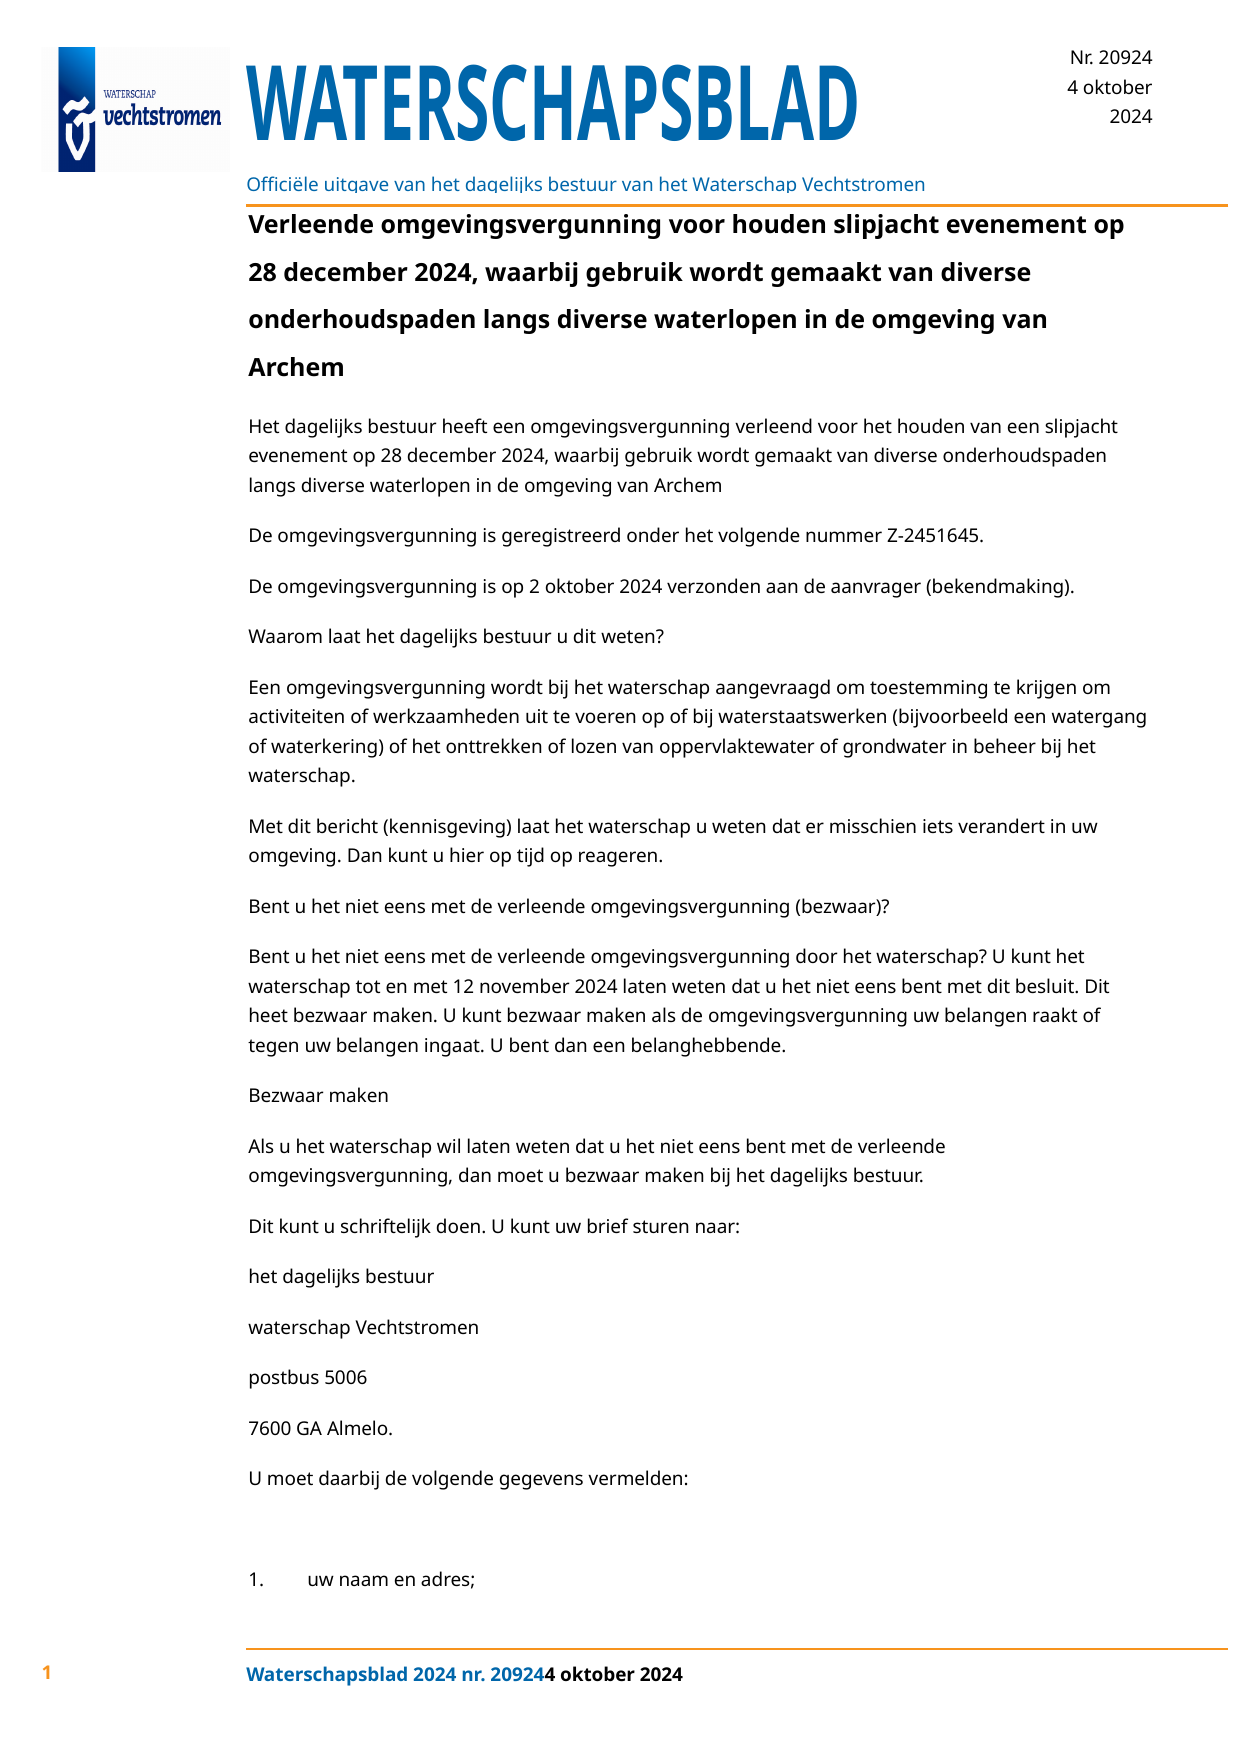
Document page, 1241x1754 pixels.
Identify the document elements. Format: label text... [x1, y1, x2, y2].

text Verleende omgevingsvergunning voor houden slipjacht evenement op 28 december 2024, waarbij gebruik wordt gemaakt van diverse onderhoudspaden langs diverse waterlopen in de omgeving van Archem [248, 207, 1152, 384]
text 7600 GA Almelo. [248, 1415, 1152, 1441]
text Bezwaar maken [248, 1083, 1152, 1108]
text Met dit bericht (kennisgeving) laat het waterschap u weten dat er misschien iets verandert in uw omgeving. Dan kunt u hier op tijd op reageren. [248, 813, 1152, 868]
text Dit kunt u schriftelijk doen. U kunt uw brief sturen naar: [248, 1213, 1152, 1239]
text postbus 5006 [248, 1364, 1152, 1390]
text het dagelijks bestuur [248, 1263, 1152, 1289]
text Het dagelijks bestuur heeft een omgevingsvergunning verleend voor het houden van een slipjacht evenement op 28 december 2024, waarbij gebruik wordt gemaakt van diverse onderhoudspaden langs diverse waterlopen in de omgeving van Archem [248, 413, 1152, 498]
text De omgevingsvergunning is geregistreerd onder het volgende nummer Z-2451645. [248, 523, 1152, 548]
text waterschap Vechtstromen [248, 1314, 1152, 1340]
text De omgevingsvergunning is op 2 oktober 2024 verzonden aan de aanvrager (bekendmaking). [248, 573, 1152, 599]
text Bent u het niet eens met de verleende omgevingsvergunning door het waterschap? U kunt het waterschap tot en met 12 november 2024 laten weten dat u het niet eens bent met dit besluit. Dit heet bezwaar maken. U kunt bezwaar maken als de omgevingsvergunning uw belangen raakt of tegen uw belangen ingaat. U bent dan een belanghebbende. [248, 943, 1152, 1058]
picture [41, 47, 231, 172]
text Waarom laat het dagelijks bestuur u dit weten? [248, 623, 1152, 649]
text Als u het waterschap wil laten weten dat u het niet eens bent met de verleende omgevingsvergunning, dan moet u bezwaar maken bij het dagelijks bestuur. [248, 1133, 1152, 1188]
text Bent u het niet eens met de verleende omgevingsvergunning (bezwaar)? [248, 893, 1152, 919]
list uw naam en adres; [248, 1566, 1152, 1592]
text Een omgevingsvergunning wordt bij het waterschap aangevraagd om toestemming te krijgen om activiteiten of werkzaamheden uit te voeren op of bij waterstaatswerken (bijvoorbeeld een watergang of waterkering) of het onttrekken of lozen van oppervlaktewater of grondwater in beheer bij het waterschap. [248, 674, 1152, 788]
text U moet daarbij de volgende gegevens vermelden: [248, 1465, 1152, 1491]
